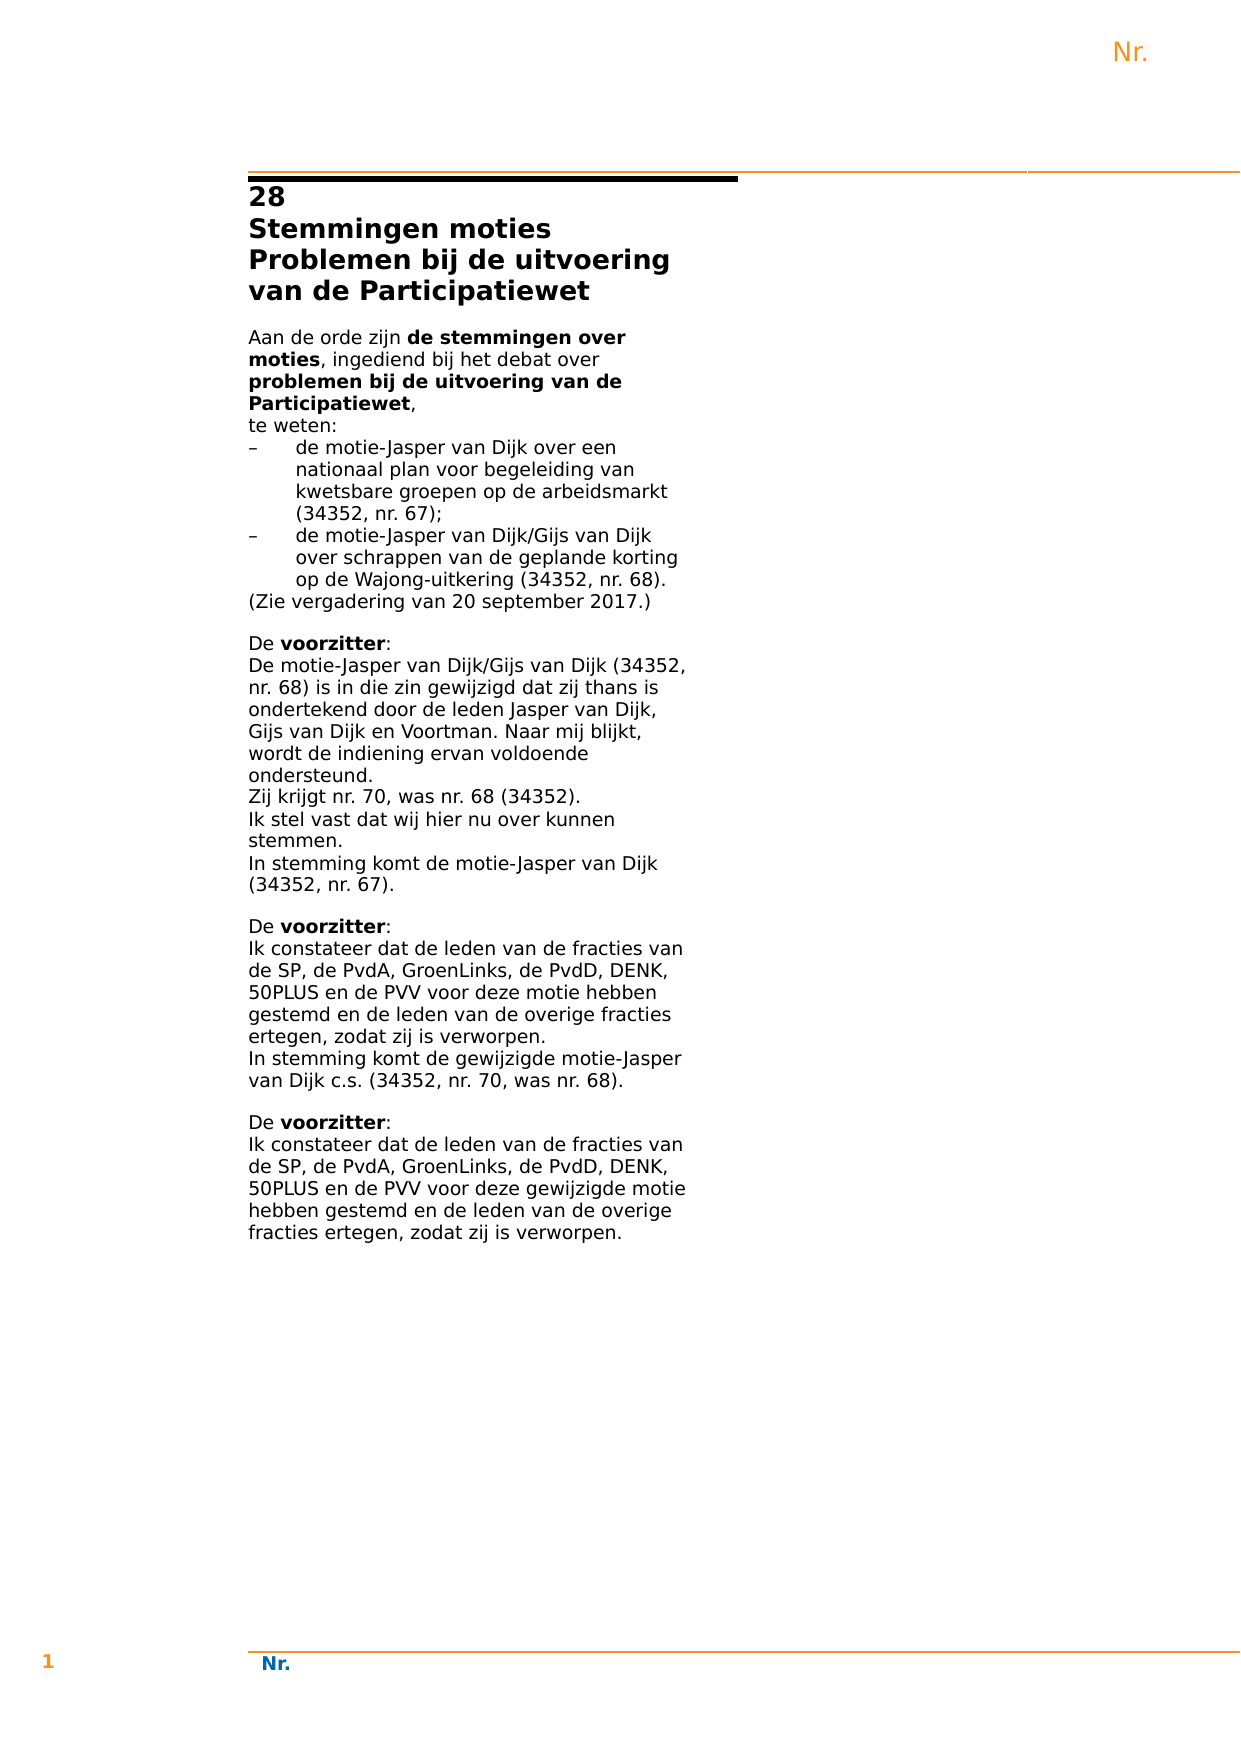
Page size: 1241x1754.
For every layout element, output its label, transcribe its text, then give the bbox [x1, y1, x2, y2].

text In stemming komt de motie-Jasper van Dijk (34352, nr. 67). [248, 852, 691, 896]
list de motie-Jasper van Dijk/Gijs van Dijk over schrappen van de geplande korting op de Wajong-uitkering (34352, nr. 68). [248, 525, 691, 591]
text In stemming komt de gewijzigde motie-Jasper van Dijk c.s. (34352, nr. 70, was nr. 68). [248, 1048, 691, 1092]
text Ik constateer dat de leden van de fracties van de SP, de PvdA, GroenLinks, de PvdD, DENK, 50PLUS en de PVV voor deze gewijzigde motie hebben gestemd en de leden van de overige fracties ertegen, zodat zij is verworpen. [248, 1134, 691, 1244]
text De voorzitter: [248, 1112, 691, 1134]
text Aan de orde zijn de stemmingen over moties, ingediend bij het debat over problemen bij de uitvoering van de Participatiewet, [248, 327, 691, 415]
text Ik stel vast dat wij hier nu over kunnen stemmen. [248, 808, 691, 852]
text te weten: [248, 415, 691, 437]
title 28 Stemmingen moties Problemen bij de uitvoering van de Participatiewet [248, 182, 691, 307]
list de motie-Jasper van Dijk over een nationaal plan voor begeleiding van kwetsbare groepen op de arbeidsmarkt (34352, nr. 67); [248, 437, 691, 525]
text Zij krijgt nr. 70, was nr. 68 (34352). [248, 786, 691, 808]
text De voorzitter: [248, 633, 691, 654]
text (Zie vergadering van 20 september 2017.) [248, 591, 691, 613]
text De motie-Jasper van Dijk/Gijs van Dijk (34352, nr. 68) is in die zin gewijzigd dat zij thans is ondertekend door de leden Jasper van Dijk, Gijs van Dijk en Voortman. Naar mij blijkt, wordt de indiening ervan voldoende ondersteund. [248, 654, 691, 786]
text Ik constateer dat de leden van de fracties van de SP, de PvdA, GroenLinks, de PvdD, DENK, 50PLUS en de PVV voor deze motie hebben gestemd en de leden van de overige fracties ertegen, zodat zij is verworpen. [248, 938, 691, 1048]
text De voorzitter: [248, 916, 691, 938]
